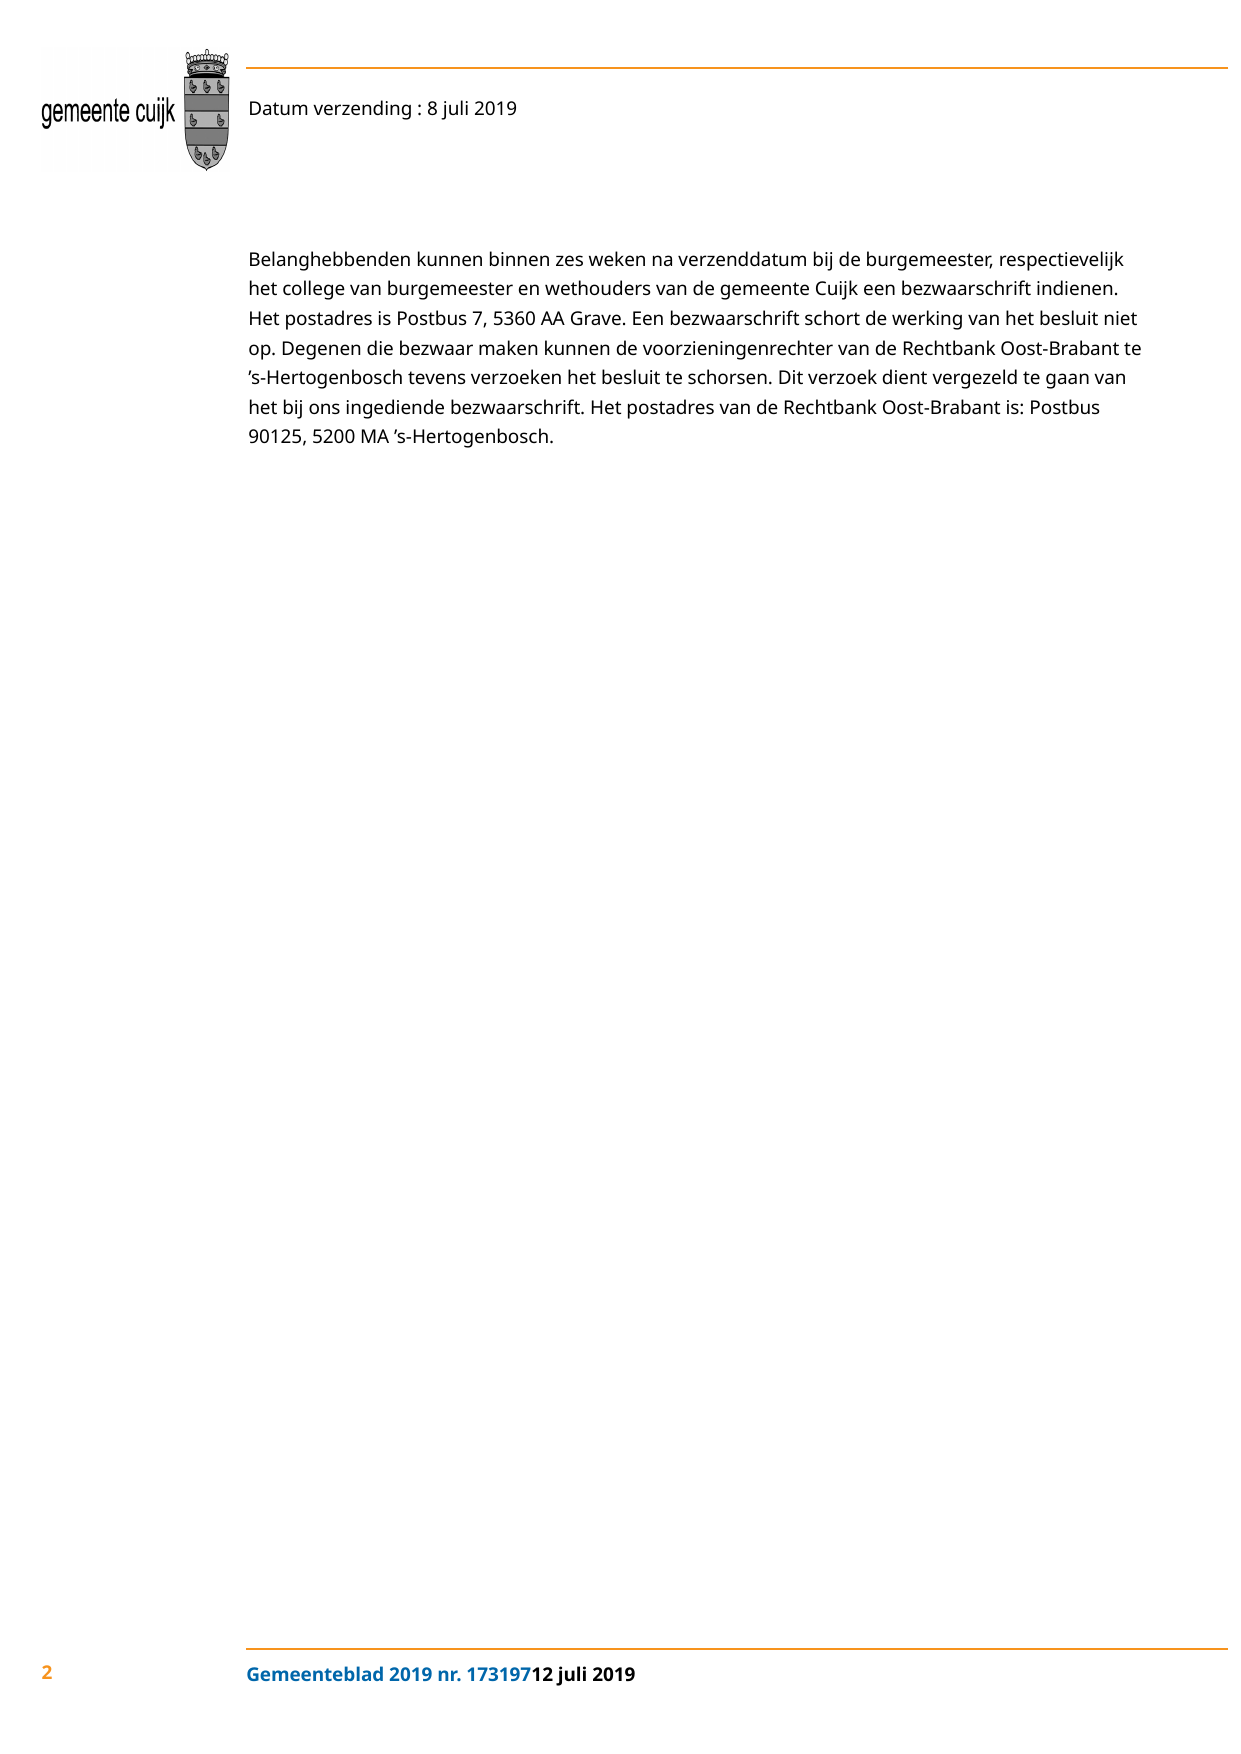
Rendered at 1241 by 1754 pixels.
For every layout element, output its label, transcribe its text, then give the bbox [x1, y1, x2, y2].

text Datum verzending : 8 juli 2019 [248, 95, 1152, 121]
picture [41, 47, 231, 172]
text Belanghebbenden kunnen binnen zes weken na verzenddatum bij de burgemeester, respectievelijk het college van burgemeester en wethouders van de gemeente Cuijk een bezwaarschrift indienen. Het postadres is Postbus 7, 5360 AA Grave. Een bezwaarschrift schort de werking van het besluit niet op. Degenen die bezwaar maken kunnen de voorzieningenrechter van de Rechtbank Oost-Brabant te ’s-Hertogenbosch tevens verzoeken het besluit te schorsen. Dit verzoek dient vergezeld te gaan van het bij ons ingediende bezwaarschrift. Het postadres van de Rechtbank Oost-Brabant is: Postbus 90125, 5200 MA ’s-Hertogenbosch. [248, 246, 1152, 449]
